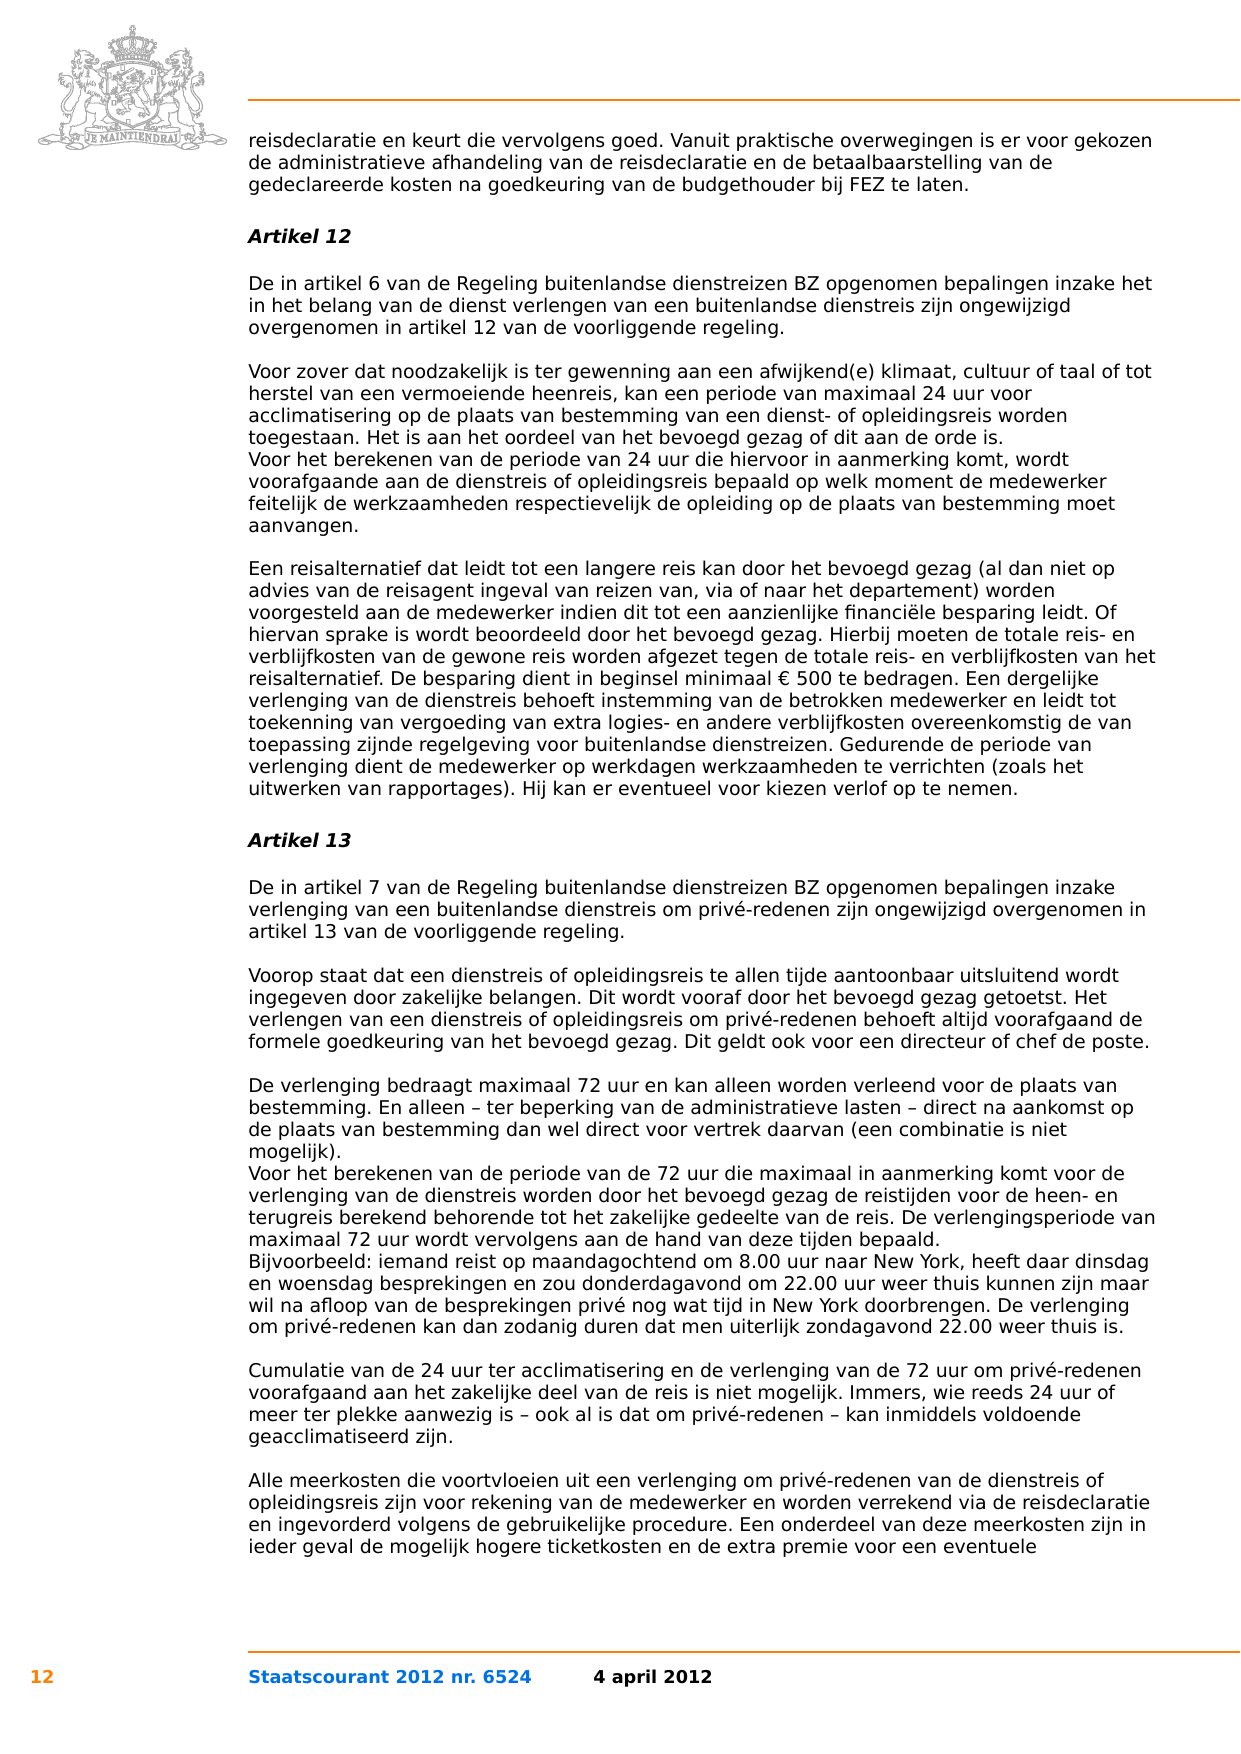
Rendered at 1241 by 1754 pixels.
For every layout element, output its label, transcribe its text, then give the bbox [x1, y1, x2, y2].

text De in artikel 7 van de Regeling buitenlandse dienstreizen BZ opgenomen bepalingen inzake verlenging van een buitenlandse dienstreis om privé-redenen zijn ongewijzigd overgenomen in artikel 13 van de voorliggende regeling. [248, 877, 1163, 943]
subtitle Artikel 13 [248, 830, 1163, 852]
text Voor het berekenen van de periode van 24 uur die hiervoor in aanmerking komt, wordt voorafgaande aan de dienstreis of opleidingsreis bepaald op welk moment de medewerker feitelijk de werkzaamheden respectievelijk de opleiding op de plaats van bestemming moet aanvangen. [248, 448, 1163, 536]
text Voor zover dat noodzakelijk is ter gewenning aan een afwijkend(e) klimaat, cultuur of taal of tot herstel van een vermoeiende heenreis, kan een periode van maximaal 24 uur voor acclimatisering op de plaats van bestemming van een dienst- of opleidingsreis worden toegestaan. Het is aan het oordeel van het bevoegd gezag of dit aan de orde is. [248, 361, 1163, 448]
text Alle meerkosten die voortvloeien uit een verlenging om privé-redenen van de dienstreis of opleidingsreis zijn voor rekening van de medewerker en worden verrekend via de reisdeclaratie en ingevorderd volgens de gebruikelijke procedure. Een onderdeel van deze meerkosten zijn in ieder geval de mogelijk hogere ticketkosten en de extra premie voor een eventuele [248, 1470, 1163, 1558]
text De in artikel 6 van de Regeling buitenlandse dienstreizen BZ opgenomen bepalingen inzake het in het belang van de dienst verlengen van een buitenlandse dienstreis zijn ongewijzigd overgenomen in artikel 12 van de voorliggende regeling. [248, 273, 1163, 339]
text Voorop staat dat een dienstreis of opleidingsreis te allen tijde aantoonbaar uitsluitend wordt ingegeven door zakelijke belangen. Dit wordt vooraf door het bevoegd gezag getoetst. Het verlengen van een dienstreis of opleidingsreis om privé-redenen behoeft altijd voorafgaand de formele goedkeuring van het bevoegd gezag. Dit geldt ook voor een directeur of chef de poste. [248, 965, 1163, 1053]
text Cumulatie van de 24 uur ter acclimatisering en de verlenging van de 72 uur om privé-redenen voorafgaand aan het zakelijke deel van de reis is niet mogelijk. Immers, wie reeds 24 uur of meer ter plekke aanwezig is – ook al is dat om privé-redenen – kan inmiddels voldoende geacclimatiseerd zijn. [248, 1360, 1163, 1448]
text Een reisalternatief dat leidt tot een langere reis kan door het bevoegd gezag (al dan niet op advies van de reisagent ingeval van reizen van, via of naar het departement) worden voorgesteld aan de medewerker indien dit tot een aanzienlijke financiële besparing leidt. Of hiervan sprake is wordt beoordeeld door het bevoegd gezag. Hierbij moeten de totale reis- en verblijfkosten van de gewone reis worden afgezet tegen de totale reis- en verblijfkosten van het reisalternatief. De besparing dient in beginsel minimaal € 500 te bedragen. Een dergelijke verlenging van de dienstreis behoeft instemming van de betrokken medewerker en leidt tot toekenning van vergoeding van extra logies- en andere verblijfkosten overeenkomstig de van toepassing zijnde regelgeving voor buitenlandse dienstreizen. Gedurende de periode van verlenging dient de medewerker op werkdagen werkzaamheden te verrichten (zoals het uitwerken van rapportages). Hij kan er eventueel voor kiezen verlof op te nemen. [248, 558, 1163, 800]
text Bijvoorbeeld: iemand reist op maandagochtend om 8.00 uur naar New York, heeft daar dinsdag en woensdag besprekingen en zou donderdagavond om 22.00 uur weer thuis kunnen zijn maar wil na afloop van de besprekingen privé nog wat tijd in New York doorbrengen. De verlenging om privé-redenen kan dan zodanig duren dat men uiterlijk zondagavond 22.00 weer thuis is. [248, 1251, 1163, 1338]
text Voor het berekenen van de periode van de 72 uur die maximaal in aanmerking komt voor de verlenging van de dienstreis worden door het bevoegd gezag de reistijden voor de heen- en terugreis berekend behorende tot het zakelijke gedeelte van de reis. De verlengingsperiode van maximaal 72 uur wordt vervolgens aan de hand van deze tijden bepaald. [248, 1163, 1163, 1251]
picture [38, 25, 227, 150]
subtitle Artikel 12 [248, 226, 1163, 248]
text De verlenging bedraagt maximaal 72 uur en kan alleen worden verleend voor de plaats van bestemming. En alleen – ter beperking van de administratieve lasten – direct na aankomst op de plaats van bestemming dan wel direct voor vertrek daarvan (een combinatie is niet mogelijk). [248, 1075, 1163, 1163]
text reisdeclaratie en keurt die vervolgens goed. Vanuit praktische overwegingen is er voor gekozen de administratieve afhandeling van de reisdeclaratie en de betaalbaarstelling van de gedeclareerde kosten na goedkeuring van de budgethouder bij FEZ te laten. [248, 130, 1163, 196]
